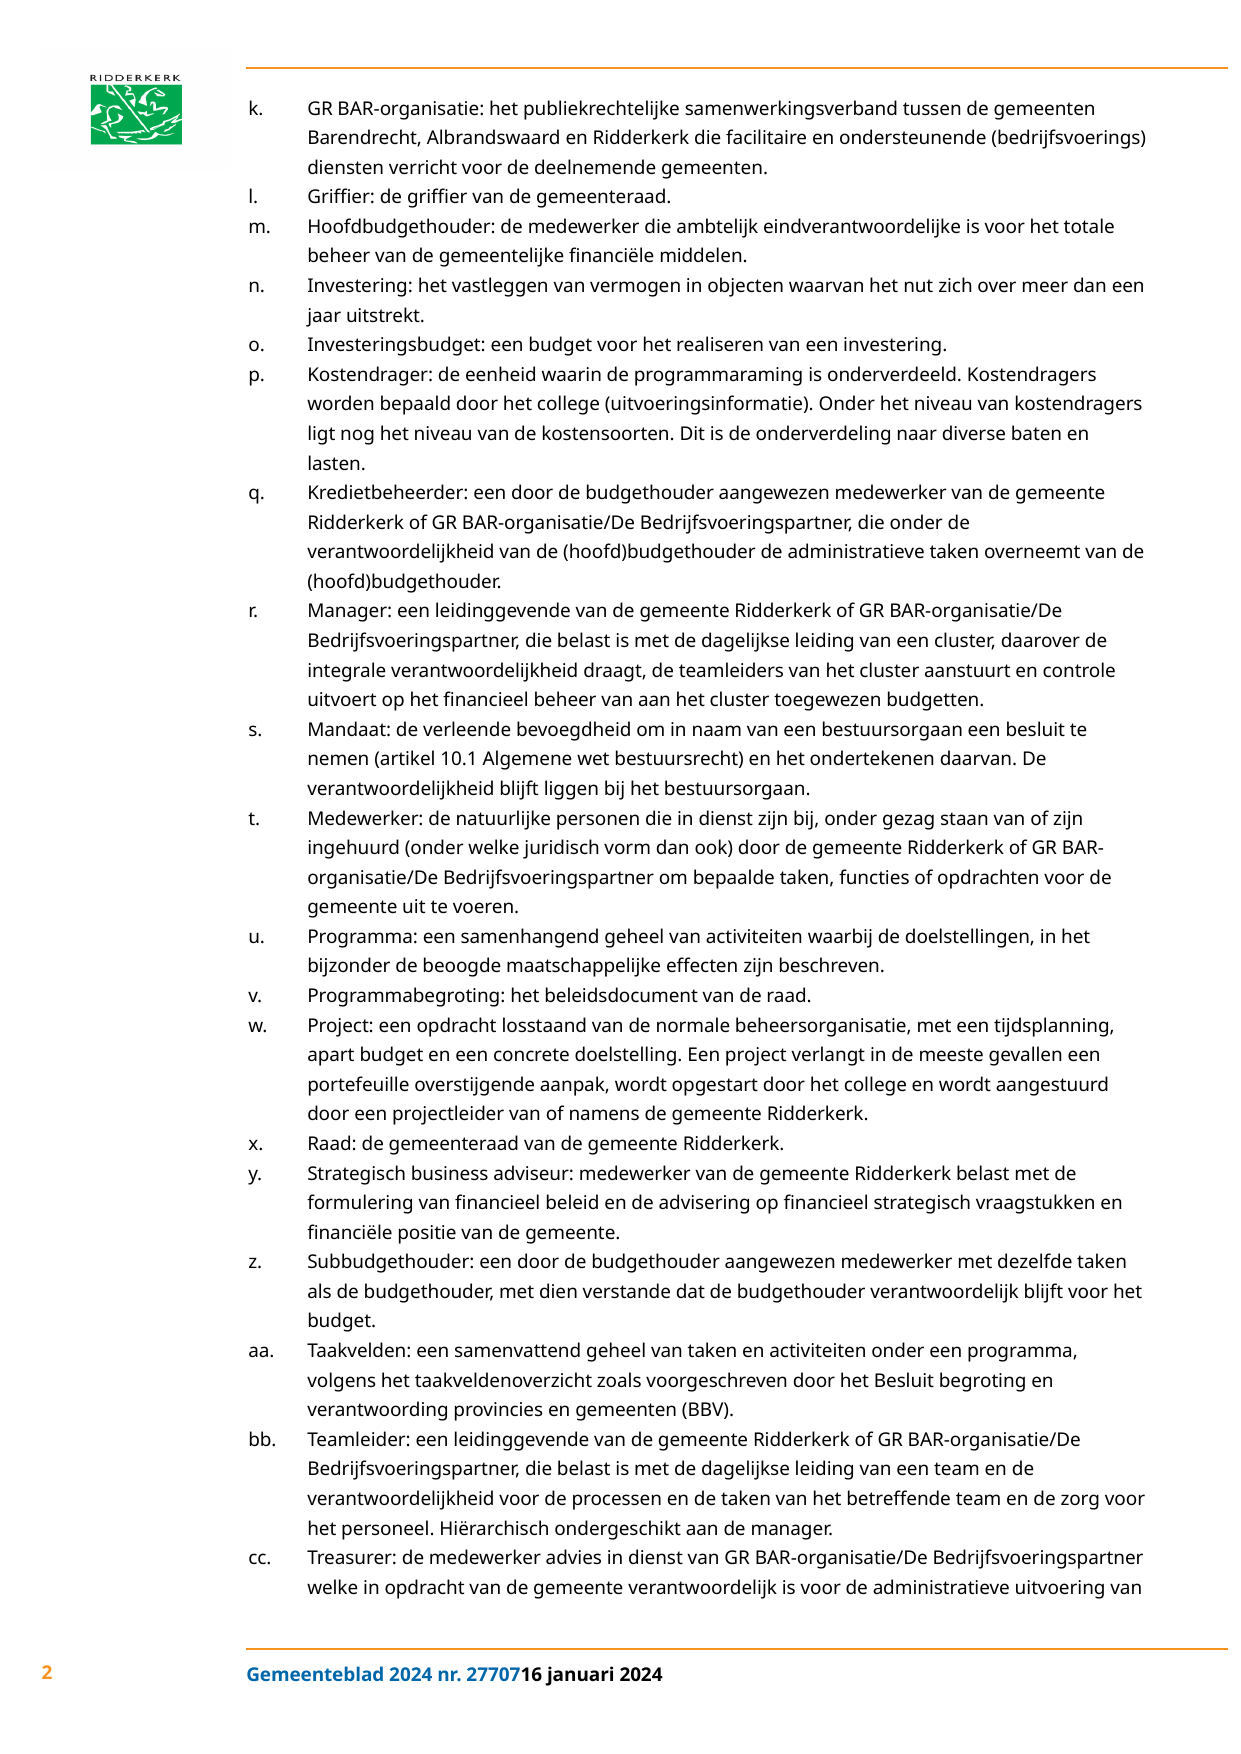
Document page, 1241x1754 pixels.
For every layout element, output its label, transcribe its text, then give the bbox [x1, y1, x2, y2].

list Teamleider: een leidinggevende van de gemeente Ridderkerk of GR BAR-organisatie/De Bedrijfsvoeringspartner, die belast is met de dagelijkse leiding van een team en de verantwoordelijkheid voor de processen en de taken van het betreffende team en de zorg voor het personeel. Hiërarchisch ondergeschikt aan de manager. [248, 1426, 1152, 1541]
list GR BAR-organisatie: het publiekrechtelijke samenwerkingsverband tussen de gemeenten Barendrecht, Albrandswaard en Ridderkerk die facilitaire en ondersteunende (bedrijfsvoerings) diensten verricht voor de deelnemende gemeenten. [248, 95, 1152, 180]
picture [41, 47, 231, 172]
list Kredietbeheerder: een door de budgethouder aangewezen medewerker van de gemeente Ridderkerk of GR BAR-organisatie/De Bedrijfsvoeringspartner, die onder de verantwoordelijkheid van de (hoofd)budgethouder de administratieve taken overneemt van de (hoofd)budgethouder. [248, 479, 1152, 594]
list Strategisch business adviseur: medewerker van de gemeente Ridderkerk belast met de formulering van financieel beleid en de advisering op financieel strategisch vraagstukken en financiële positie van de gemeente. [248, 1160, 1152, 1245]
list Programma: een samenhangend geheel van activiteiten waarbij de doelstellingen, in het bijzonder de beoogde maatschappelijke effecten zijn beschreven. [248, 923, 1152, 978]
list Project: een opdracht losstaand van de normale beheersorganisatie, met een tijdsplanning, apart budget en een concrete doelstelling. Een project verlangt in de meeste gevallen een portefeuille overstijgende aanpak, wordt opgestart door het college en wordt aangestuurd door een projectleider van of namens de gemeente Ridderkerk. [248, 1012, 1152, 1126]
list Programmabegroting: het beleidsdocument van de raad. [248, 982, 1152, 1008]
list Subbudgethouder: een door de budgethouder aangewezen medewerker met dezelfde taken als de budgethouder, met dien verstande dat de budgethouder verantwoordelijk blijft voor het budget. [248, 1248, 1152, 1333]
list Griffier: de griffier van de gemeenteraad. [248, 183, 1152, 209]
list Medewerker: de natuurlijke personen die in dienst zijn bij, onder gezag staan van of zijn ingehuurd (onder welke juridisch vorm dan ook) door de gemeente Ridderkerk of GR BAR-organisatie/De Bedrijfsvoeringspartner om bepaalde taken, functies of opdrachten voor de gemeente uit te voeren. [248, 805, 1152, 919]
list Treasurer: de medewerker advies in dienst van GR BAR-organisatie/De Bedrijfsvoeringspartner welke in opdracht van de gemeente verantwoordelijk is voor de administratieve uitvoering van [248, 1544, 1152, 1600]
list Investeringsbudget: een budget voor het realiseren van een investering. [248, 331, 1152, 357]
list Manager: een leidinggevende van de gemeente Ridderkerk of GR BAR-organisatie/De Bedrijfsvoeringspartner, die belast is met de dagelijkse leiding van een cluster, daarover de integrale verantwoordelijkheid draagt, de teamleiders van het cluster aanstuurt en controle uitvoert op het financieel beheer van aan het cluster toegewezen budgetten. [248, 598, 1152, 712]
list Investering: het vastleggen van vermogen in objecten waarvan het nut zich over meer dan een jaar uitstrekt. [248, 272, 1152, 328]
list Raad: de gemeenteraad van de gemeente Ridderkerk. [248, 1130, 1152, 1156]
list Hoofdbudgethouder: de medewerker die ambtelijk eindverantwoordelijke is voor het totale beheer van de gemeentelijke financiële middelen. [248, 213, 1152, 268]
list Kostendrager: de eenheid waarin de programmaraming is onderverdeeld. Kostendragers worden bepaald door het college (uitvoeringsinformatie). Onder het niveau van kostendragers ligt nog het niveau van de kostensoorten. Dit is de onderverdeling naar diverse baten en lasten. [248, 361, 1152, 476]
list Taakvelden: een samenvattend geheel van taken en activiteiten onder een programma, volgens het taakveldenoverzicht zoals voorgeschreven door het Besluit begroting en verantwoording provincies en gemeenten (BBV). [248, 1337, 1152, 1422]
list Mandaat: de verleende bevoegdheid om in naam van een bestuursorgaan een besluit te nemen (artikel 10.1 Algemene wet bestuursrecht) en het ondertekenen daarvan. De verantwoordelijkheid blijft liggen bij het bestuursorgaan. [248, 716, 1152, 801]
